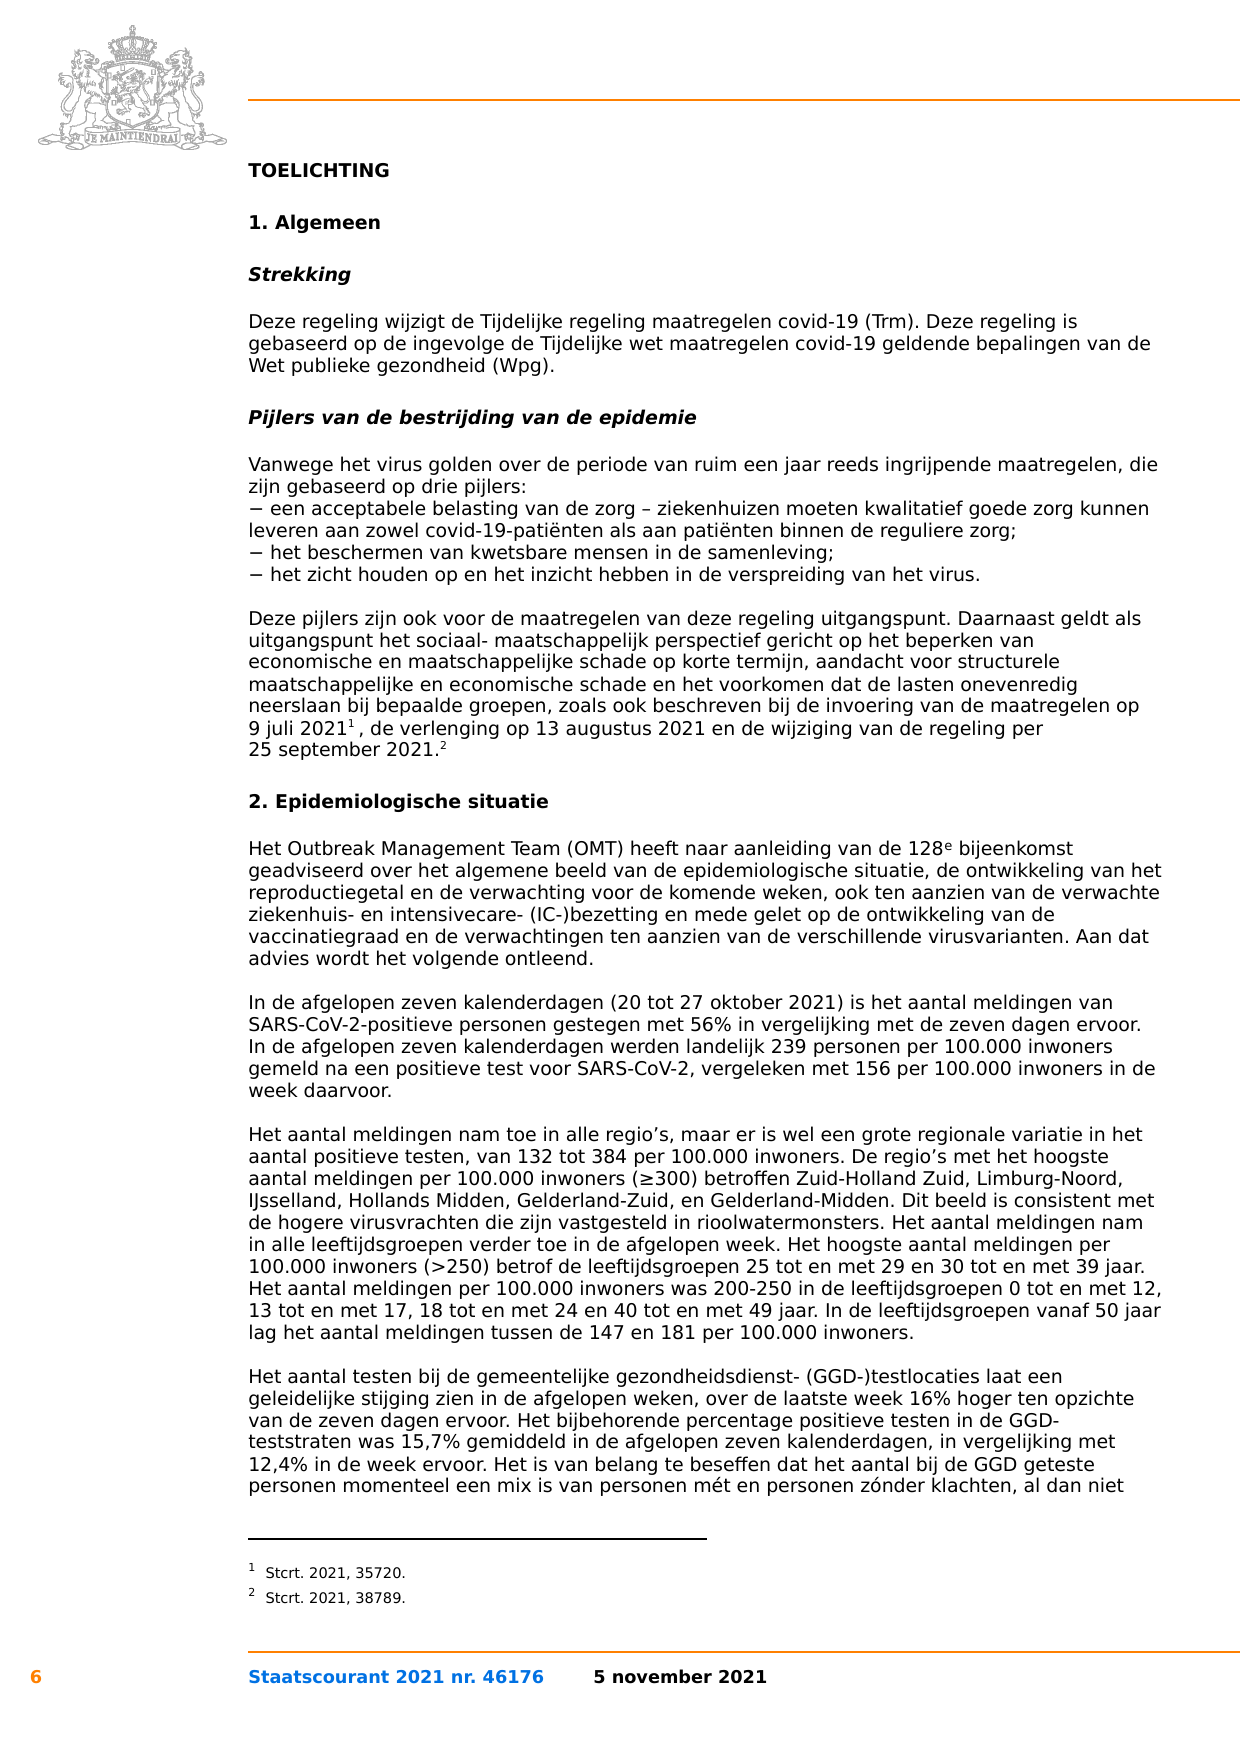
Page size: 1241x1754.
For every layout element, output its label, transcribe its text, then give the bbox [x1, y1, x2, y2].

subtitle TOELICHTING [248, 160, 1163, 182]
text Deze pijlers zijn ook voor de maatregelen van deze regeling uitgangspunt. Daarnaast geldt als uitgangspunt het sociaal- maatschappelijk perspectief gericht op het beperken van economische en maatschappelijke schade op korte termijn, aandacht voor structurele maatschappelijke en economische schade en het voorkomen dat de lasten onevenredig neerslaan bij bepaalde groepen, zoals ook beschreven bij de invoering van de maatregelen op 9 juli 2021, de verlenging op 13 augustus 2021 en de wijziging van de regeling per 25 september 2021. [248, 607, 1163, 761]
text Het aantal meldingen nam toe in alle regio’s, maar er is wel een grote regionale variatie in het aantal positieve testen, van 132 tot 384 per 100.000 inwoners. De regio’s met het hoogste aantal meldingen per 100.000 inwoners (≥300) betroffen Zuid-Holland Zuid, Limburg-Noord, IJsselland, Hollands Midden, Gelderland-Zuid, en Gelderland-Midden. Dit beeld is consistent met de hogere virusvrachten die zijn vastgesteld in rioolwatermonsters. Het aantal meldingen nam in alle leeftijdsgroepen verder toe in de afgelopen week. Het hoogste aantal meldingen per 100.000 inwoners (>250) betrof de leeftijdsgroepen 25 tot en met 29 en 30 tot en met 39 jaar. Het aantal meldingen per 100.000 inwoners was 200-250 in de leeftijdsgroepen 0 tot en met 12, 13 tot en met 17, 18 tot en met 24 en 40 tot en met 49 jaar. In de leeftijdsgroepen vanaf 50 jaar lag het aantal meldingen tussen de 147 en 181 per 100.000 inwoners. [248, 1124, 1163, 1344]
subtitle Pijlers van de bestrijding van de epidemie [248, 407, 1163, 429]
text − het zicht houden op en het inzicht hebben in de verspreiding van het virus. [248, 564, 1163, 586]
text Stcrt. 2021, 35720. [248, 1561, 1163, 1583]
text In de afgelopen zeven kalenderdagen (20 tot 27 oktober 2021) is het aantal meldingen van SARS-CoV-2-positieve personen gestegen met 56% in vergelijking met de zeven dagen ervoor. In de afgelopen zeven kalenderdagen werden landelijk 239 personen per 100.000 inwoners gemeld na een positieve test voor SARS-CoV-2, vergeleken met 156 per 100.000 inwoners in de week daarvoor. [248, 992, 1163, 1102]
text Het aantal testen bij de gemeentelijke gezondheidsdienst- (GGD-)testlocaties laat een geleidelijke stijging zien in de afgelopen weken, over de laatste week 16% hoger ten opzichte van de zeven dagen ervoor. Het bijbehorende percentage positieve testen in de GGD-teststraten was 15,7% gemiddeld in de afgelopen zeven kalenderdagen, in vergelijking met 12,4% in de week ervoor. Het is van belang te beseffen dat het aantal bij de GGD geteste personen momenteel een mix is van personen mét en personen zónder klachten, al dan niet [248, 1366, 1163, 1497]
picture [38, 25, 227, 150]
text − een acceptabele belasting van de zorg – ziekenhuizen moeten kwalitatief goede zorg kunnen leveren aan zowel covid-19-patiënten als aan patiënten binnen de reguliere zorg; [248, 498, 1163, 542]
text − het beschermen van kwetsbare mensen in de samenleving; [248, 542, 1163, 564]
subtitle Strekking [248, 264, 1163, 286]
subtitle 1. Algemeen [248, 212, 1163, 234]
text Het Outbreak Management Team (OMT) heeft naar aanleiding van de 128e bijeenkomst geadviseerd over het algemene beeld van de epidemiologische situatie, de ontwikkeling van het reproductiegetal en de verwachting voor de komende weken, ook ten aanzien van de verwachte ziekenhuis- en intensivecare- (IC-)bezetting en mede gelet op de ontwikkeling van de vaccinatiegraad en de verwachtingen ten aanzien van de verschillende virusvarianten. Aan dat advies wordt het volgende ontleend. [248, 838, 1163, 970]
text Vanwege het virus golden over de periode van ruim een jaar reeds ingrijpende maatregelen, die zijn gebaseerd op drie pijlers: [248, 454, 1163, 498]
text Stcrt. 2021, 38789. [248, 1586, 1163, 1608]
subtitle 2. Epidemiologische situatie [248, 791, 1163, 813]
text Deze regeling wijzigt de Tijdelijke regeling maatregelen covid-19 (Trm). Deze regeling is gebaseerd op de ingevolge de Tijdelijke wet maatregelen covid-19 geldende bepalingen van de Wet publieke gezondheid (Wpg). [248, 311, 1163, 377]
